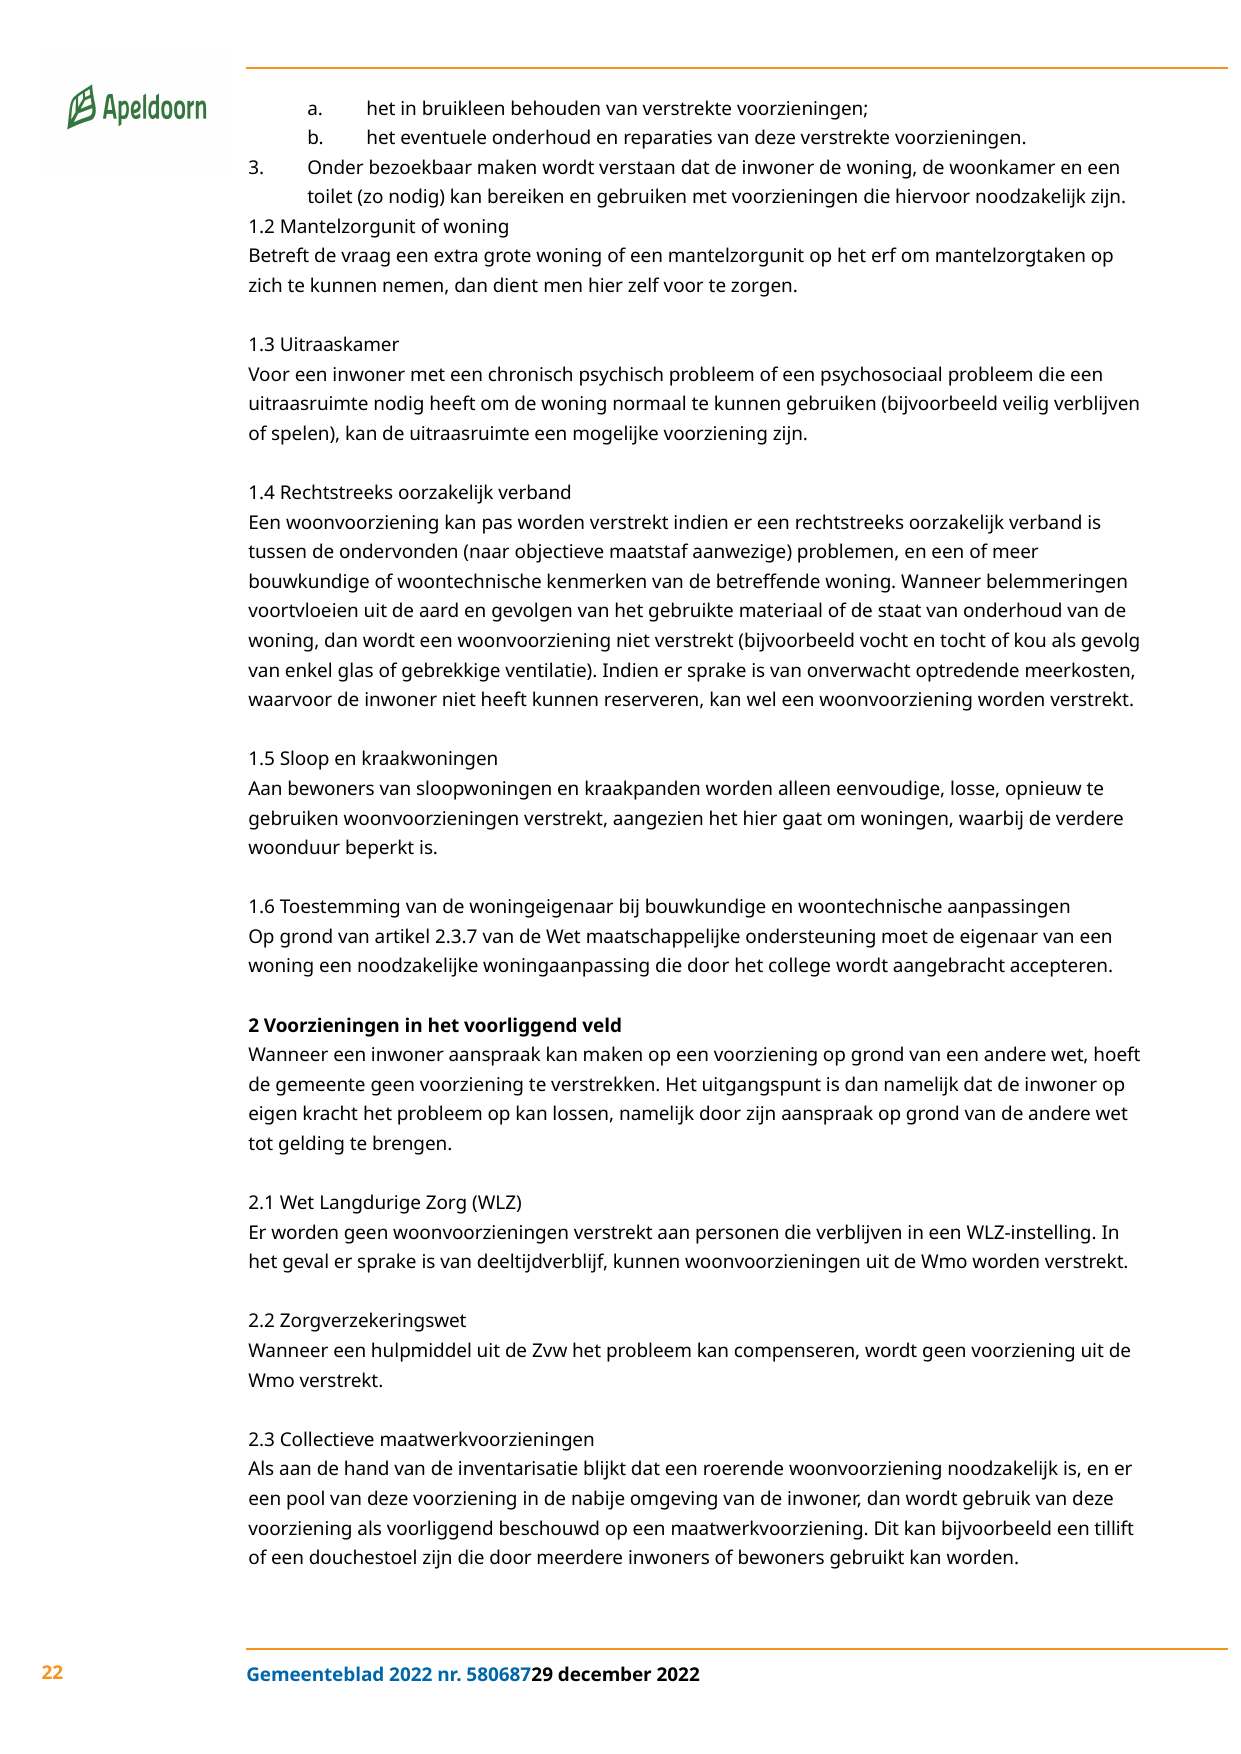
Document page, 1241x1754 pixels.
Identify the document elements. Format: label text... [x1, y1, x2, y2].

text 1.3 Uitraaskamer [248, 331, 1152, 357]
list het eventuele onderhoud en reparaties van deze verstrekte voorzieningen. [307, 124, 1152, 150]
text 1.6 Toestemming van de woningeigenaar bij bouwkundige en woontechnische aanpassingen [248, 893, 1152, 919]
text Betreft de vraag een extra grote woning of een mantelzorgunit op het erf om mantelzorgtaken op zich te kunnen nemen, dan dient men hier zelf voor te zorgen. [248, 243, 1152, 298]
text 1.2 Mantelzorgunit of woning [248, 213, 1152, 239]
text 2.2 Zorgverzekeringswet [248, 1308, 1152, 1333]
text 2.1 Wet Langdurige Zorg (WLZ) [248, 1189, 1152, 1215]
text Aan bewoners van sloopwoningen en kraakpanden worden alleen eenvoudige, losse, opnieuw te gebruiken woonvoorzieningen verstrekt, aangezien het hier gaat om woningen, waarbij de verdere woonduur beperkt is. [248, 775, 1152, 860]
text 1.5 Sloop en kraakwoningen [248, 746, 1152, 771]
text 2.3 Collectieve maatwerkvoorzieningen [248, 1426, 1152, 1452]
text Een woonvoorziening kan pas worden verstrekt indien er een rechtstreeks oorzakelijk verband is tussen de ondervonden (naar objectieve maatstaf aanwezige) problemen, en een of meer bouwkundige of woontechnische kenmerken van de betreffende woning. Wanneer belemmeringen voortvloeien uit de aard en gevolgen van het gebruikte materiaal of de staat van onderhoud van de woning, dan wordt een woonvoorziening niet verstrekt (bijvoorbeeld vocht en tocht of kou als gevolg van enkel glas of gebrekkige ventilatie). Indien er sprake is van onverwacht optredende meerkosten, waarvoor de inwoner niet heeft kunnen reserveren, kan wel een woonvoorziening worden verstrekt. [248, 509, 1152, 712]
text Op grond van artikel 2.3.7 van de Wet maatschappelijke ondersteuning moet de eigenaar van een woning een noodzakelijke woningaanpassing die door het college wordt aangebracht accepteren. [248, 923, 1152, 978]
text Er worden geen woonvoorzieningen verstrekt aan personen die verblijven in een WLZ-instelling. In het geval er sprake is van deeltijdverblijf, kunnen woonvoorzieningen uit de Wmo worden verstrekt. [248, 1219, 1152, 1274]
list Onder bezoekbaar maken wordt verstaan dat de inwoner de woning, de woonkamer en een toilet (zo nodig) kan bereiken en gebruiken met voorzieningen die hiervoor noodzakelijk zijn. [248, 154, 1152, 209]
picture [41, 47, 231, 172]
text 1.4 Rechtstreeks oorzakelijk verband [248, 479, 1152, 505]
list het in bruikleen behouden van verstrekte voorzieningen; [307, 95, 1152, 121]
text Voor een inwoner met een chronisch psychisch probleem of een psychosociaal probleem die een uitraasruimte nodig heeft om de woning normaal te kunnen gebruiken (bijvoorbeeld veilig verblijven of spelen), kan de uitraasruimte een mogelijke voorziening zijn. [248, 361, 1152, 446]
text Wanneer een inwoner aanspraak kan maken op een voorziening op grond van een andere wet, hoeft de gemeente geen voorziening te verstrekken. Het uitgangspunt is dan namelijk dat de inwoner op eigen kracht het probleem op kan lossen, namelijk door zijn aanspraak op grond van de andere wet tot gelding te brengen. [248, 1041, 1152, 1156]
text 2 Voorzieningen in het voorliggend veld [248, 1012, 1152, 1038]
text Als aan de hand van de inventarisatie blijkt dat een roerende woonvoorziening noodzakelijk is, en er een pool van deze voorziening in de nabije omgeving van de inwoner, dan wordt gebruik van deze voorziening als voorliggend beschouwd op een maatwerkvoorziening. Dit kan bijvoorbeeld een tillift of een douchestoel zijn die door meerdere inwoners of bewoners gebruikt kan worden. [248, 1456, 1152, 1570]
text Wanneer een hulpmiddel uit de Zvw het probleem kan compenseren, wordt geen voorziening uit de Wmo verstrekt. [248, 1337, 1152, 1393]
